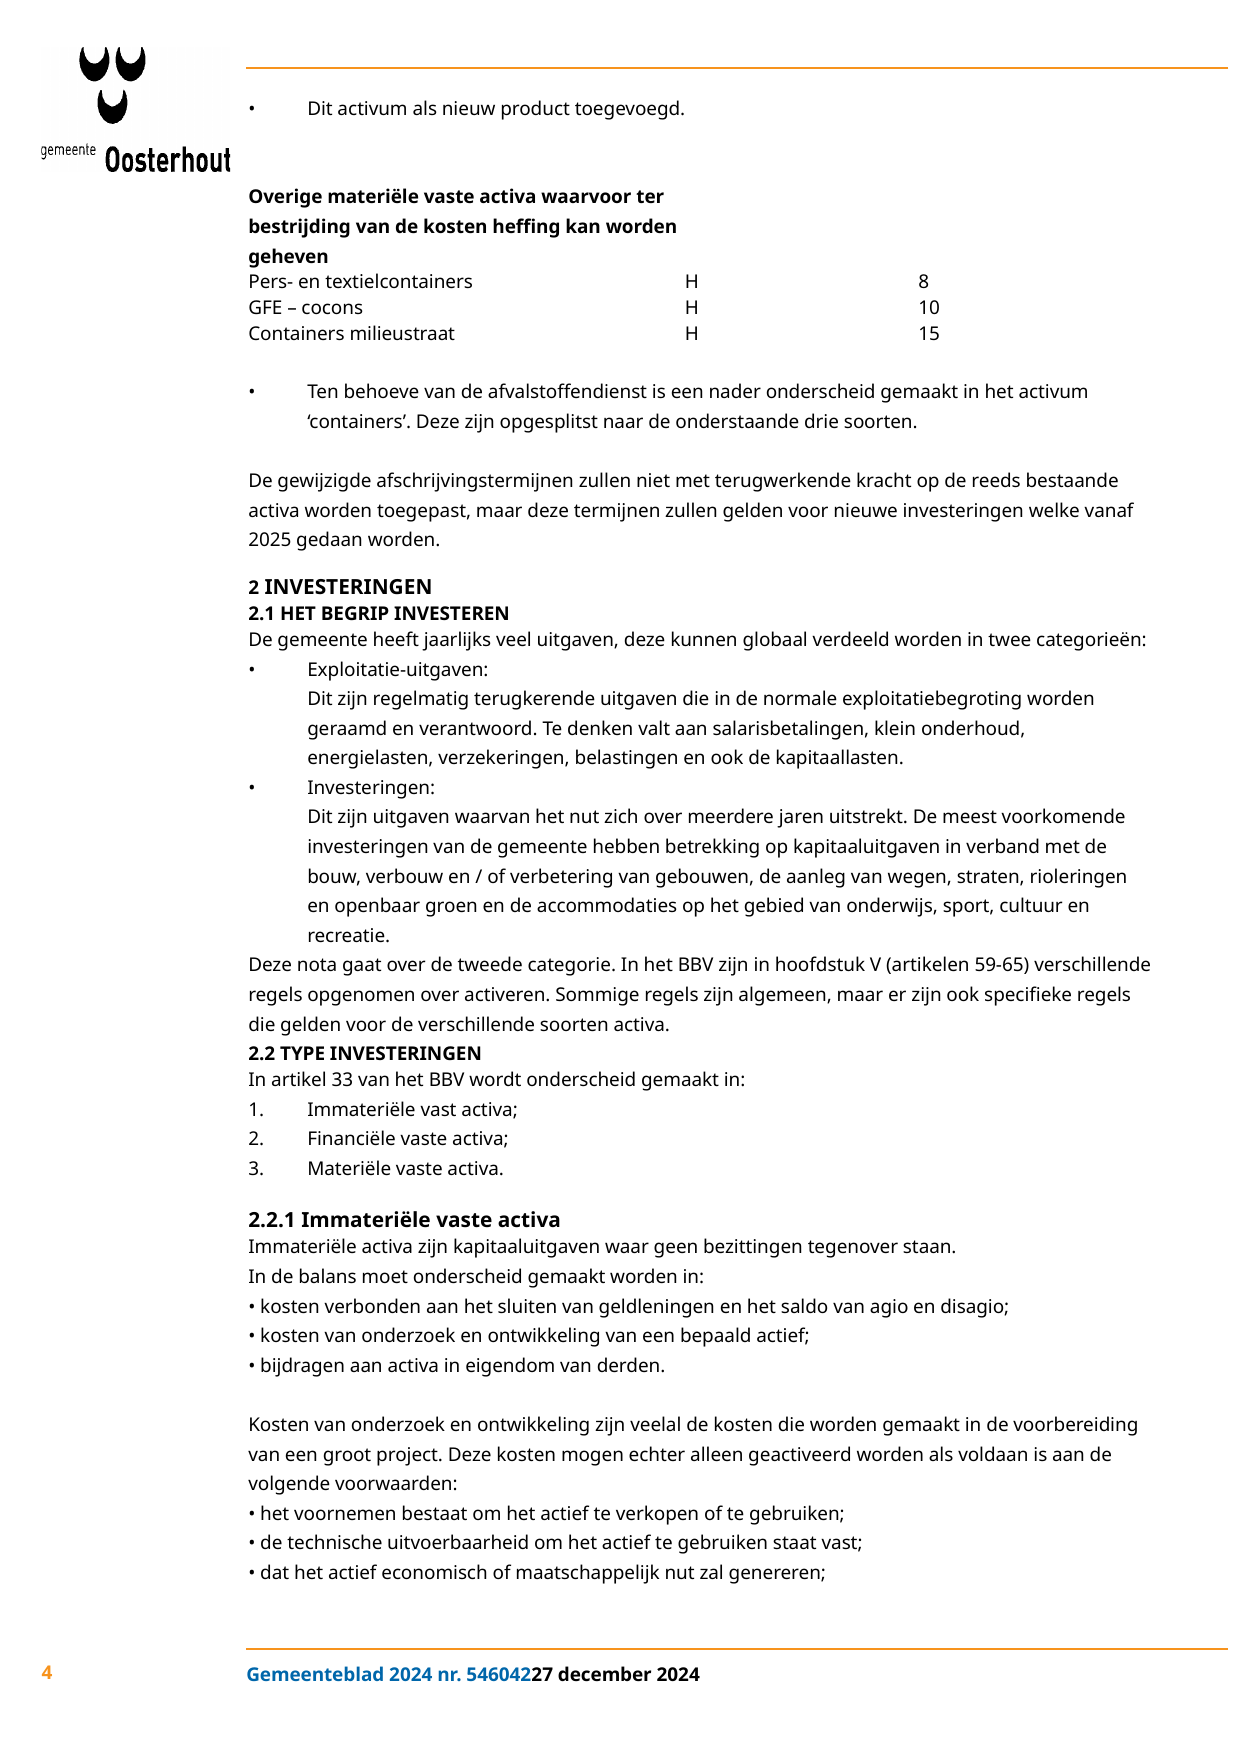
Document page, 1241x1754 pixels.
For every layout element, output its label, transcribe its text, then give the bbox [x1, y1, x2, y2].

table_cell 8 [918, 269, 1152, 294]
table_cell H [685, 294, 918, 320]
list Financiële vaste activa; [248, 1125, 1152, 1151]
table_cell H [685, 320, 918, 346]
picture [41, 47, 231, 172]
text 2.2 TYPE INVESTERINGEN [248, 1040, 1152, 1066]
table_cell Pers- en textielcontainers [248, 269, 684, 294]
table_header [918, 184, 1152, 268]
table_cell GFE – cocons [248, 294, 684, 320]
table_header [685, 184, 918, 268]
text • dat het actief economisch of maatschappelijk nut zal genereren; [248, 1559, 1152, 1585]
table_header Overige materiële vaste activa waarvoor ter bestrijding van de kosten heffing kan worden geheven [248, 184, 684, 268]
text • kosten verbonden aan het sluiten van geldleningen en het saldo van agio en disagio; [248, 1293, 1152, 1319]
table_cell H [685, 269, 918, 294]
list Materiële vaste activa. [248, 1155, 1152, 1181]
text • kosten van onderzoek en ontwikkeling van een bepaald actief; [248, 1322, 1152, 1348]
table_cell 10 [918, 294, 1152, 320]
text Kosten van onderzoek en ontwikkeling zijn veelal de kosten die worden gemaakt in de voorbereiding van een groot project. Deze kosten mogen echter alleen geactiveerd worden als voldaan is aan de volgende voorwaarden: [248, 1411, 1152, 1496]
text • bijdragen aan activa in eigendom van derden. [248, 1352, 1152, 1378]
text • de technische uitvoerbaarheid om het actief te gebruiken staat vast; [248, 1529, 1152, 1555]
table_cell Containers milieustraat [248, 320, 684, 346]
text 2.2.1 Immateriële vaste activa [248, 1205, 1152, 1234]
list Dit zijn regelmatig terugkerende uitgaven die in de normale exploitatiebegroting worden geraamd en verantwoord. Te denken valt aan salarisbetalingen, klein onderhoud, energielasten, verzekeringen, belastingen en ook de kapitaallasten. [248, 685, 1152, 770]
table_cell 15 [918, 320, 1152, 346]
text In de balans moet onderscheid gemaakt worden in: [248, 1263, 1152, 1289]
text De gemeente heeft jaarlijks veel uitgaven, deze kunnen globaal verdeeld worden in twee categorieën: [248, 626, 1152, 652]
list Investeringen: [248, 774, 1152, 800]
text Deze nota gaat over de tweede categorie. In het BBV zijn in hoofdstuk V (artikelen 59-65) verschillende regels opgenomen over activeren. Sommige regels zijn algemeen, maar er zijn ook specifieke regels die gelden voor de verschillende soorten activa. [248, 952, 1152, 1037]
list Immateriële vast activa; [248, 1096, 1152, 1121]
text De gewijzigde afschrijvingstermijnen zullen niet met terugwerkende kracht op de reeds bestaande activa worden toegepast, maar deze termijnen zullen gelden voor nieuwe investeringen welke vanaf 2025 gedaan worden. [248, 467, 1152, 552]
text Immateriële activa zijn kapitaaluitgaven waar geen bezittingen tegenover staan. [248, 1234, 1152, 1259]
list Exploitatie-uitgaven: [248, 656, 1152, 682]
text 2.1 HET BEGRIP INVESTEREN [248, 601, 1152, 626]
text • het voornemen bestaat om het actief te verkopen of te gebruiken; [248, 1500, 1152, 1526]
list Dit activum als nieuw product toegevoegd. [248, 95, 1152, 121]
list Ten behoeve van de afvalstoffendienst is een nader onderscheid gemaakt in het activum ‘containers’. Deze zijn opgesplitst naar de onderstaande drie soorten. [248, 378, 1152, 434]
text 2 INVESTERINGEN [248, 572, 1152, 601]
list Dit zijn uitgaven waarvan het nut zich over meerdere jaren uitstrekt. De meest voorkomende investeringen van de gemeente hebben betrekking op kapitaaluitgaven in verband met de bouw, verbouw en / of verbetering van gebouwen, de aanleg van wegen, straten, rioleringen en openbaar groen en de accommodaties op het gebied van onderwijs, sport, cultuur en recreatie. [248, 804, 1152, 948]
text In artikel 33 van het BBV wordt onderscheid gemaakt in: [248, 1066, 1152, 1092]
